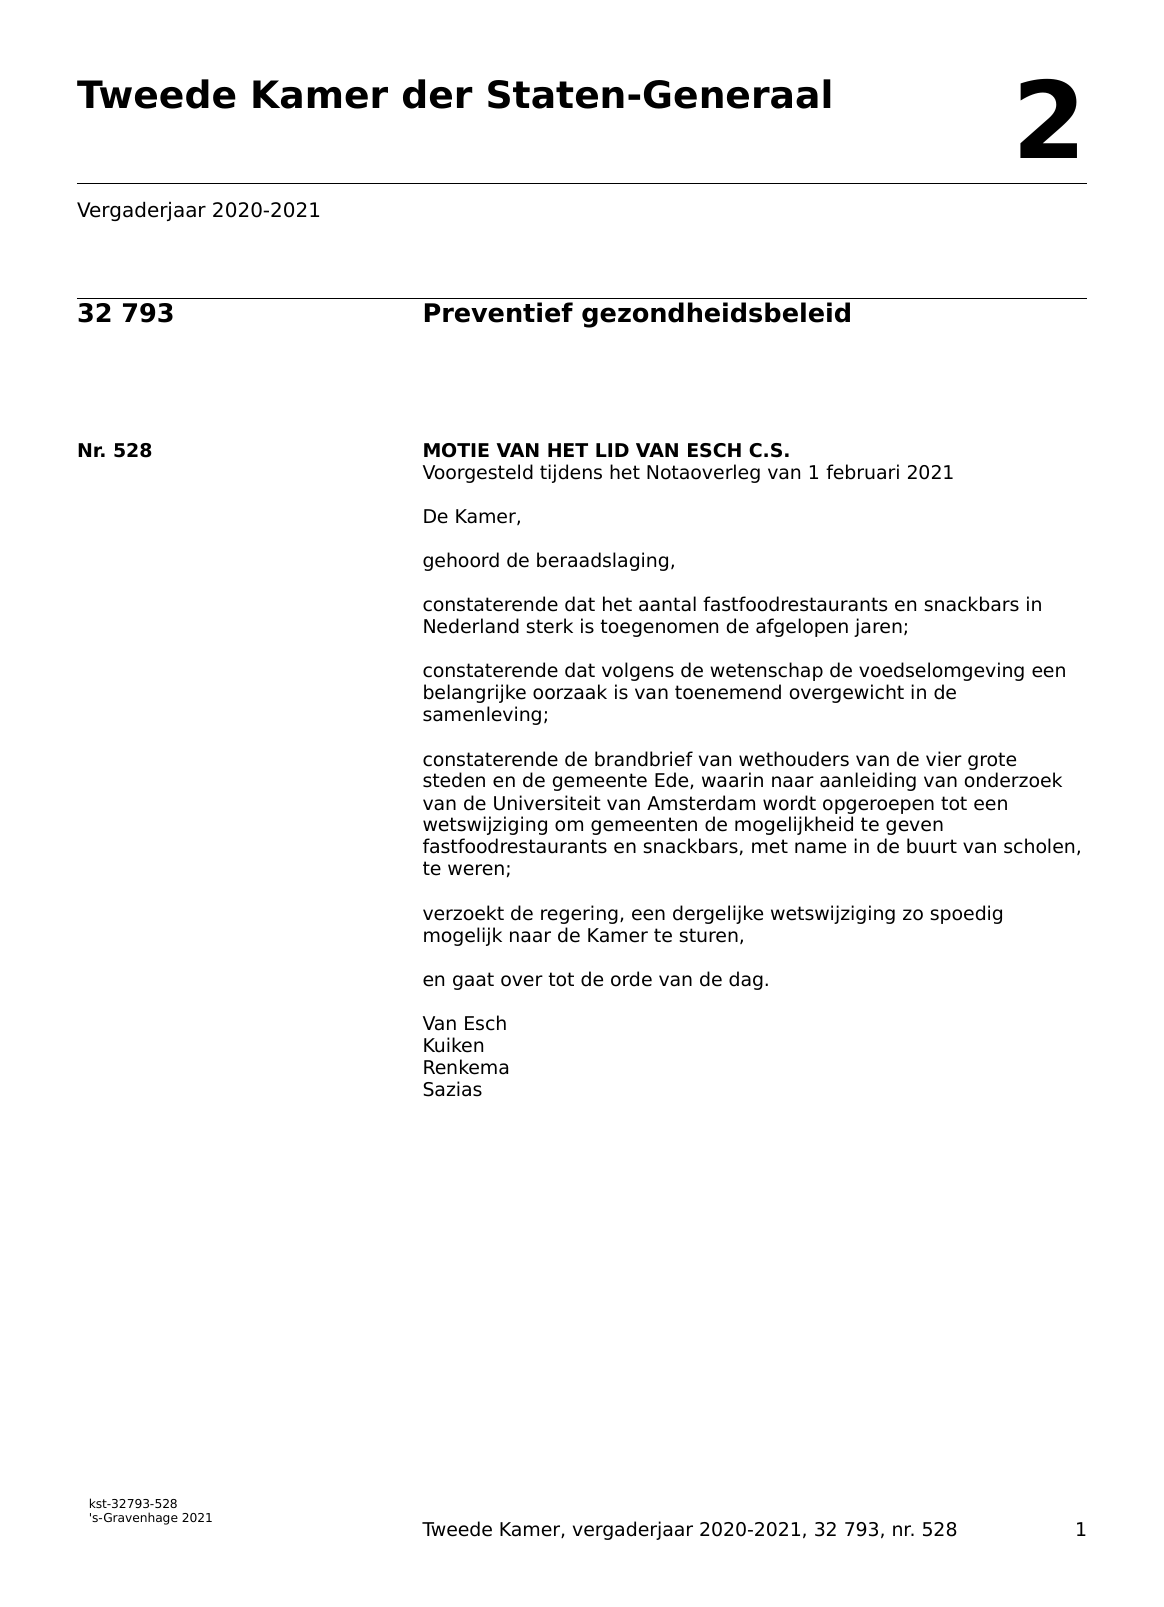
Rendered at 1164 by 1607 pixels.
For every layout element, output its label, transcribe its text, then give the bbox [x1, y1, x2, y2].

text gehoord de beraadslaging, [422, 550, 1087, 572]
table_header Tweede Kamer der Staten-Generaal [77, 59, 886, 183]
text Van Esch [422, 1013, 1087, 1035]
text constaterende dat volgens de wetenschap de voedselomgeving een belangrijke oorzaak is van toenemend overgewicht in de samenleving; [422, 660, 1087, 726]
table_header 2 [886, 59, 1087, 183]
text De Kamer, [422, 506, 1087, 528]
text constaterende dat het aantal fastfoodrestaurants en snackbars in Nederland sterk is toegenomen de afgelopen jaren; [422, 594, 1087, 638]
text verzoekt de regering, een dergelijke wetswijziging zo spoedig mogelijk naar de Kamer te sturen, [422, 902, 1087, 946]
text Sazias [422, 1079, 1087, 1101]
text Renkema [422, 1057, 1087, 1079]
text en gaat over tot de orde van de dag. [422, 969, 1087, 991]
subtitle Nr. 528 MOTIE VAN HET LID VAN ESCH C.S. [77, 440, 1087, 462]
table_cell Vergaderjaar 2020-2021 [77, 184, 1087, 298]
text constaterende de brandbrief van wethouders van de vier grote steden en de gemeente Ede, waarin naar aanleiding van onderzoek van de Universiteit van Amsterdam wordt opgeroepen tot een wetswijziging om gemeenten de mogelijkheid te geven fastfoodrestaurants en snackbars, met name in de buurt van scholen, te weren; [422, 748, 1087, 880]
text 's-Gravenhage 2021 [88, 1511, 323, 1525]
subtitle 32 793 Preventief gezondheidsbeleid [77, 299, 1087, 329]
text Voorgesteld tijdens het Notaoverleg van 1 februari 2021 [422, 462, 1087, 484]
text kst-32793-528 [88, 1497, 323, 1511]
text Kuiken [422, 1035, 1087, 1057]
